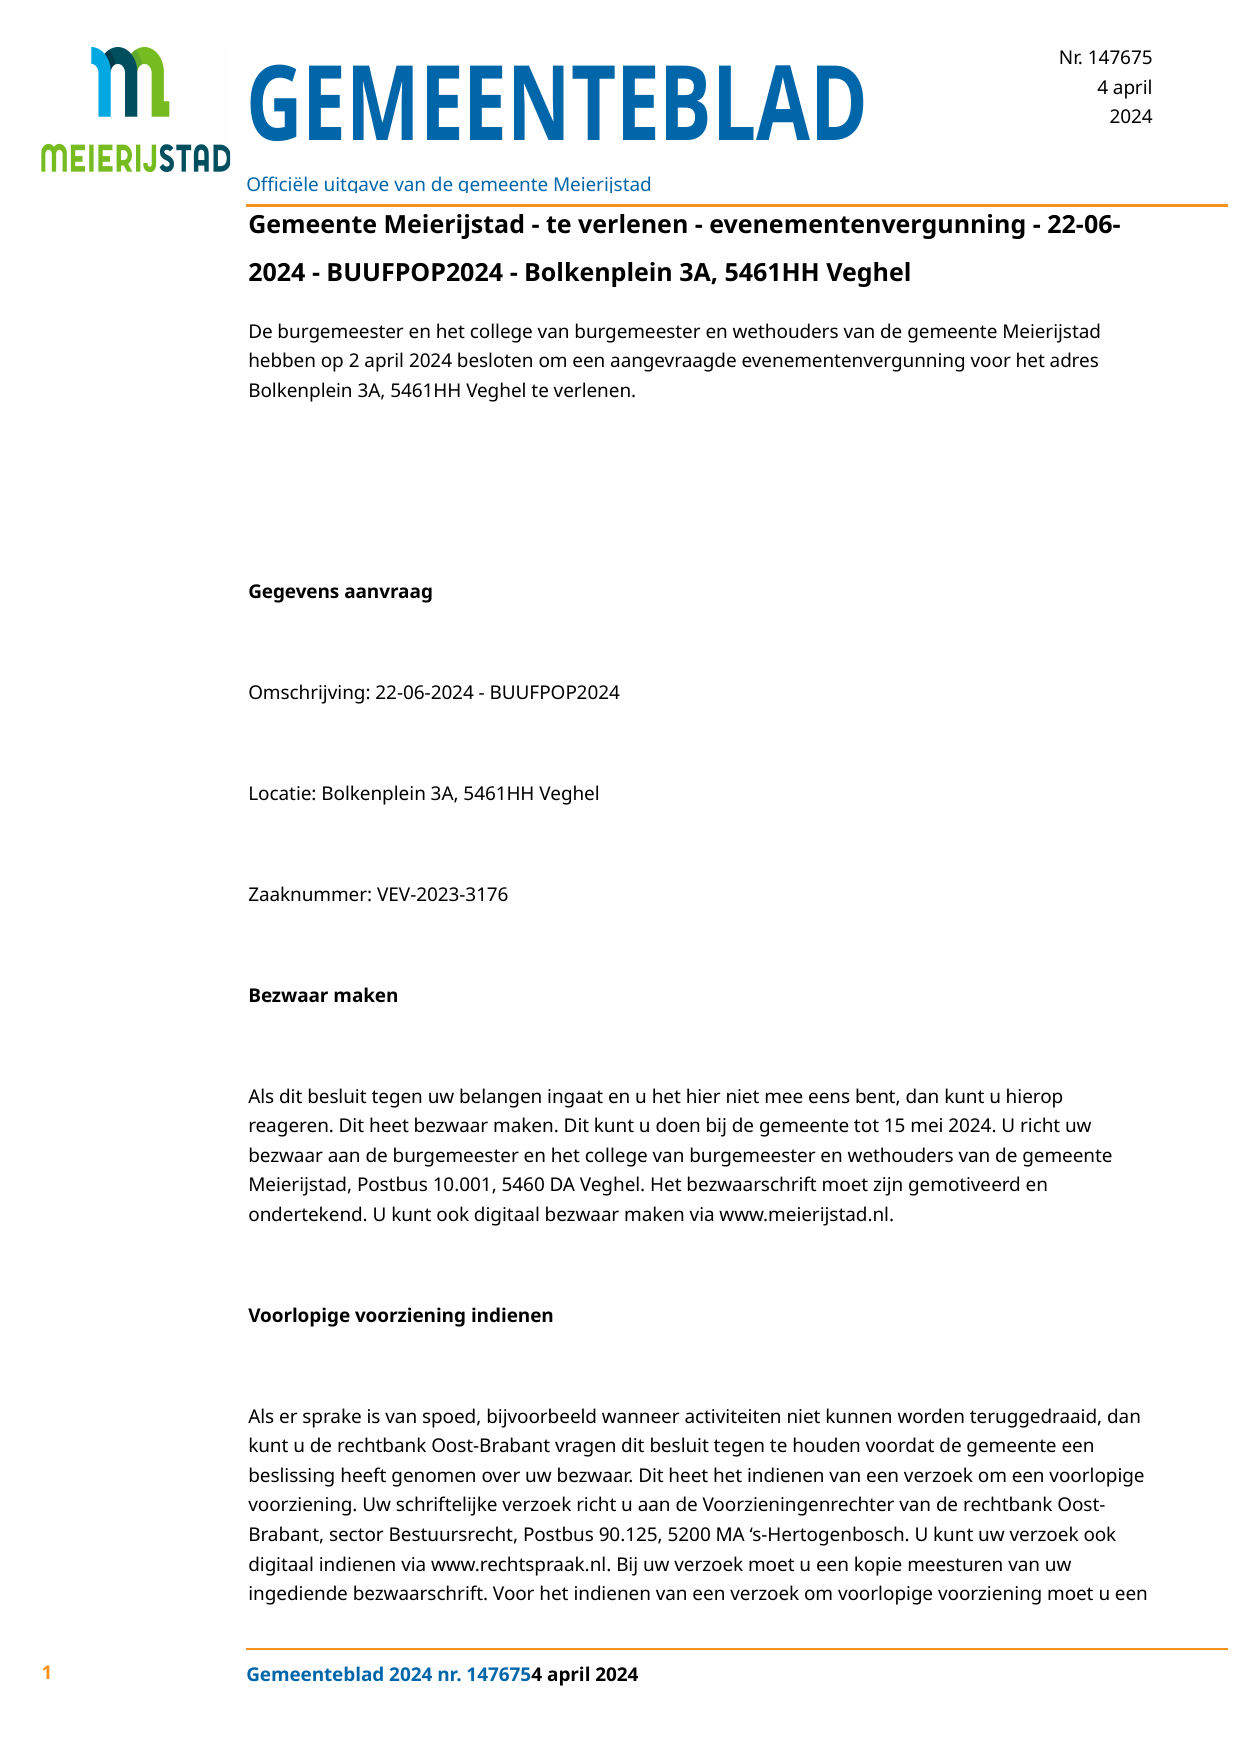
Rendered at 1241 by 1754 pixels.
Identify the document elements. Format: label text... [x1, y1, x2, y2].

text Gegevens aanvraag [248, 579, 1152, 604]
text Voorlopige voorziening indienen [248, 1302, 1152, 1328]
text De burgemeester en het college van burgemeester en wethouders van de gemeente Meierijstad hebben op 2 april 2024 besloten om een aangevraagde evenementenvergunning voor het adres Bolkenplein 3A, 5461HH Veghel te verlenen. [248, 318, 1152, 403]
text Als er sprake is van spoed, bijvoorbeeld wanneer activiteiten niet kunnen worden teruggedraaid, dan kunt u de rechtbank Oost-Brabant vragen dit besluit tegen te houden voordat de gemeente een beslissing heeft genomen over uw bezwaar. Dit heet het indienen van een verzoek om een voorlopige voorziening. Uw schriftelijke verzoek richt u aan de Voorzieningenrechter van de rechtbank Oost-Brabant, sector Bestuursrecht, Postbus 90.125, 5200 MA ‘s-Hertogenbosch. U kunt uw verzoek ook digitaal indienen via www.rechtspraak.nl. Bij uw verzoek moet u een kopie meesturen van uw ingediende bezwaarschrift. Voor het indienen van een verzoek om voorlopige voorziening moet u een [248, 1403, 1152, 1606]
text Zaaknummer: VEV-2023-3176 [248, 881, 1152, 907]
text Gemeente Meierijstad - te verlenen - evenementenvergunning - 22-06-2024 - BUUFPOP2024 - Bolkenplein 3A, 5461HH Veghel [248, 207, 1152, 288]
text Locatie: Bolkenplein 3A, 5461HH Veghel [248, 780, 1152, 806]
picture [41, 47, 231, 172]
text Bezwaar maken [248, 982, 1152, 1008]
text Als dit besluit tegen uw belangen ingaat en u het hier niet mee eens bent, dan kunt u hierop reageren. Dit heet bezwaar maken. Dit kunt u doen bij de gemeente tot 15 mei 2024. U richt uw bezwaar aan de burgemeester en het college van burgemeester en wethouders van de gemeente Meierijstad, Postbus 10.001, 5460 DA Veghel. Het bezwaarschrift moet zijn gemotiveerd en ondertekend. U kunt ook digitaal bezwaar maken via www.meierijstad.nl. [248, 1083, 1152, 1227]
text Omschrijving: 22-06-2024 - BUUFPOP2024 [248, 679, 1152, 705]
